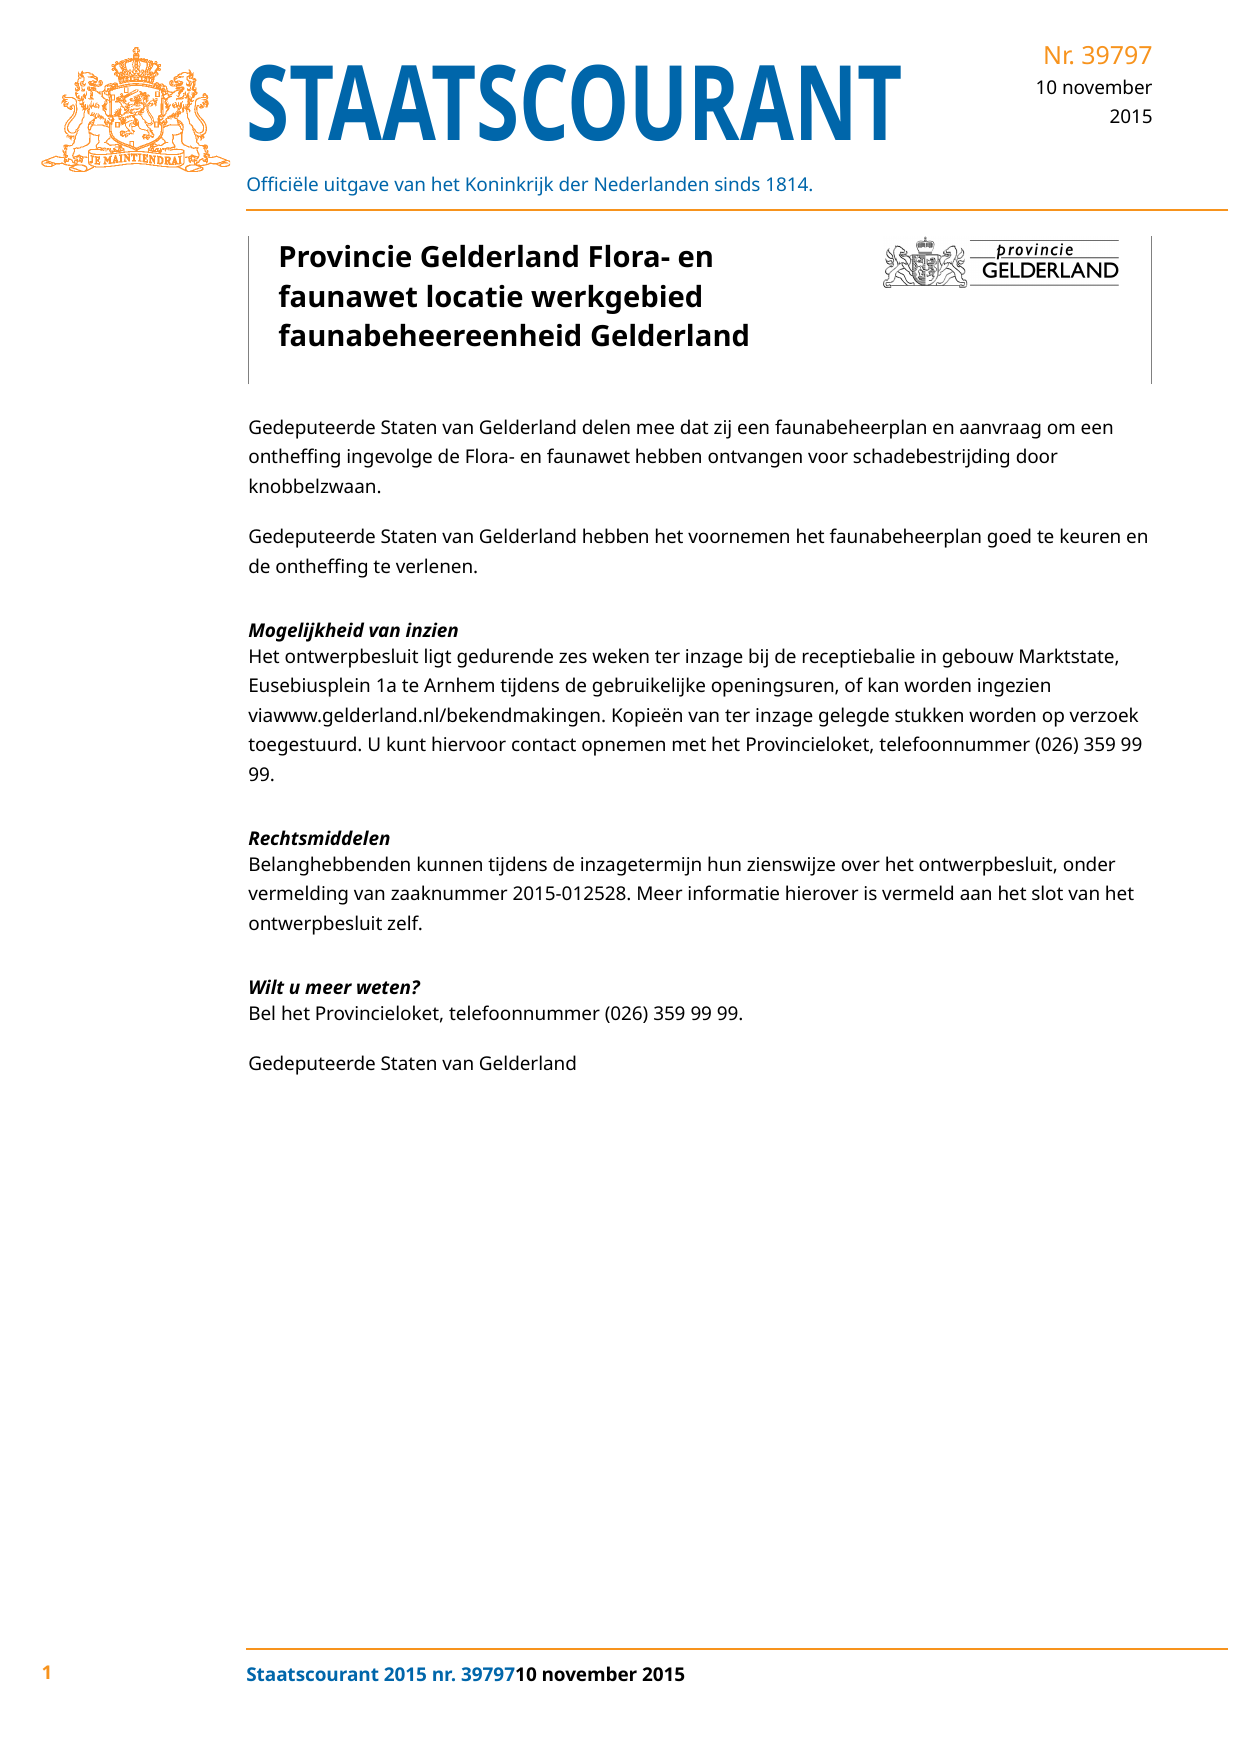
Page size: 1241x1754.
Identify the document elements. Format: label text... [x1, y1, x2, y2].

text Gedeputeerde Staten van Gelderland hebben het voornemen het faunabeheerplan goed te keuren en de ontheffing te verlenen. [248, 523, 1152, 579]
table_header [850, 236, 1151, 384]
picture [41, 47, 231, 172]
picture [882, 236, 1119, 290]
text Bel het Provincieloket, telefoonnummer (026) 359 99 99. [248, 1000, 1152, 1025]
text Mogelijkheid van inzien [248, 617, 1152, 643]
text Rechtsmiddelen [248, 825, 1152, 851]
text Belanghebbenden kunnen tijdens de inzagetermijn hun zienswijze over het ontwerpbesluit, onder vermelding van zaaknummer 2015-012528. Meer informatie hierover is vermeld aan het slot van het ontwerpbesluit zelf. [248, 851, 1152, 936]
table_header Provincie Gelderland Flora- en faunawet locatie werkgebied faunabeheereenheid Gelderland [249, 236, 850, 384]
text Wilt u meer weten? [248, 974, 1152, 1000]
text Gedeputeerde Staten van Gelderland [248, 1050, 1152, 1076]
text Gedeputeerde Staten van Gelderland delen mee dat zij een faunabeheerplan en aanvraag om een ontheffing ingevolge de Flora- en faunawet hebben ontvangen voor schadebestrijding door knobbelzwaan. [248, 414, 1152, 499]
text Het ontwerpbesluit ligt gedurende zes weken ter inzage bij de receptiebalie in gebouw Marktstate, Eusebiusplein 1a te Arnhem tijdens de gebruikelijke openingsuren, of kan worden ingezien viawww.gelderland.nl/bekendmakingen. Kopieën van ter inzage gelegde stukken worden op verzoek toegestuurd. U kunt hiervoor contact opnemen met het Provincieloket, telefoonnummer (026) 359 99 99. [248, 643, 1152, 787]
